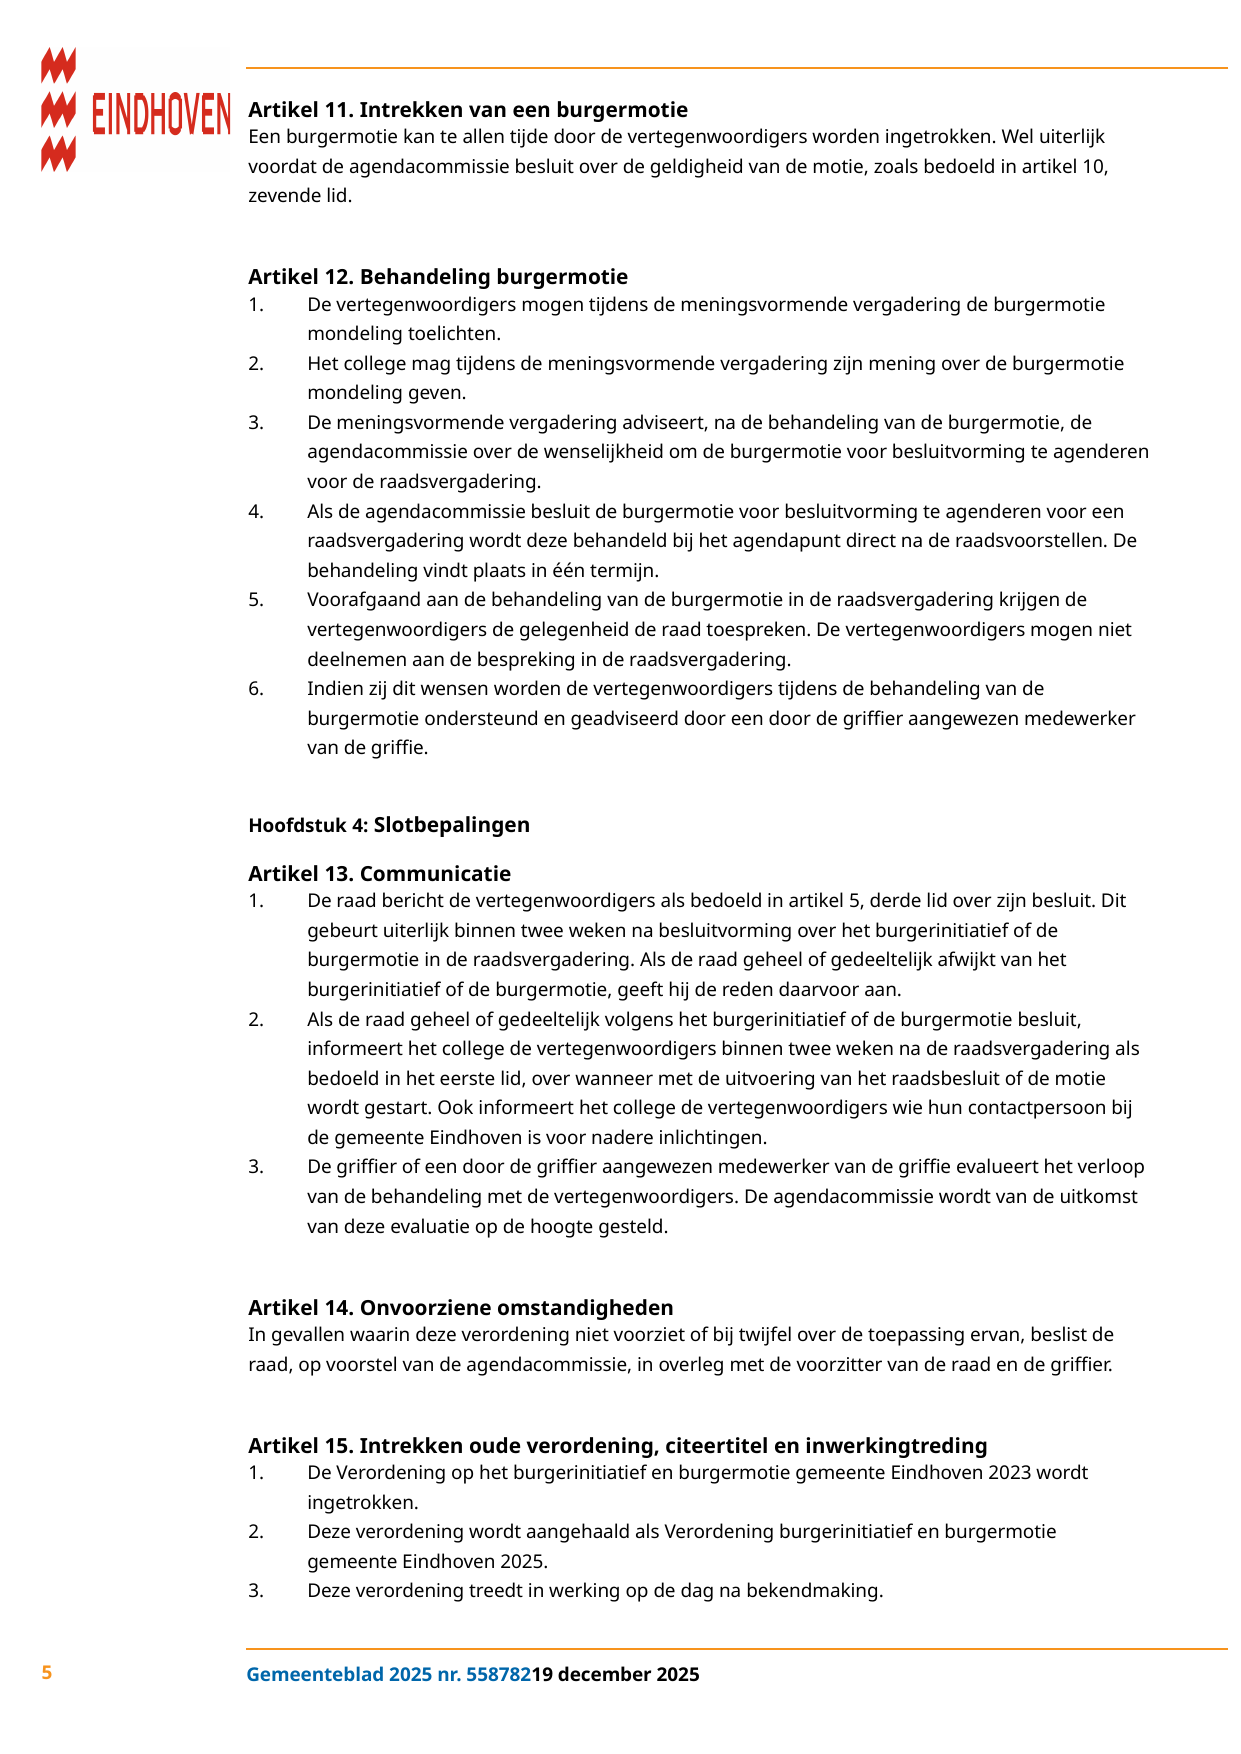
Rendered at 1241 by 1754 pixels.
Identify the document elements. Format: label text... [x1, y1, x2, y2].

list Deze verordening treedt in werking op de dag na bekendmaking. [248, 1578, 1152, 1603]
text Hoofdstuk 4: Slotbepalingen [248, 810, 1152, 838]
text Artikel 12. Behandeling burgermotie [248, 262, 1152, 291]
picture [41, 47, 231, 172]
list De griffier of een door de griffier aangewezen medewerker van de griffie evalueert het verloop van de behandeling met de vertegenwoordigers. De agendacommissie wordt van de uitkomst van deze evaluatie op de hoogte gesteld. [248, 1154, 1152, 1239]
list Als de raad geheel of gedeeltelijk volgens het burgerinitiatief of de burgermotie besluit, informeert het college de vertegenwoordigers binnen twee weken na de raadsvergadering als bedoeld in het eerste lid, over wanneer met de uitvoering van het raadsbesluit of de motie wordt gestart. Ook informeert het college de vertegenwoordigers wie hun contactpersoon bij de gemeente Eindhoven is voor nadere inlichtingen. [248, 1006, 1152, 1150]
list De meningsvormende vergadering adviseert, na de behandeling van de burgermotie, de agendacommissie over de wenselijkheid om de burgermotie voor besluitvorming te agenderen voor de raadsvergadering. [248, 409, 1152, 494]
list De raad bericht de vertegenwoordigers als bedoeld in artikel 5, derde lid over zijn besluit. Dit gebeurt uiterlijk binnen twee weken na besluitvorming over het burgerinitiatief of de burgermotie in de raadsvergadering. Als de raad geheel of gedeeltelijk afwijkt van het burgerinitiatief of de burgermotie, geeft hij de reden daarvoor aan. [248, 887, 1152, 1002]
text In gevallen waarin deze verordening niet voorziet of bij twijfel over de toepassing ervan, beslist de raad, op voorstel van de agendacommissie, in overleg met de voorzitter van de raad en de griffier. [248, 1321, 1152, 1377]
list Voorafgaand aan de behandeling van de burgermotie in de raadsvergadering krijgen de vertegenwoordigers de gelegenheid de raad toespreken. De vertegenwoordigers mogen niet deelnemen aan de bespreking in de raadsvergadering. [248, 587, 1152, 672]
text Artikel 15. Intrekken oude verordening, citeertitel en inwerkingtreding [248, 1431, 1152, 1459]
list Indien zij dit wensen worden de vertegenwoordigers tijdens de behandeling van de burgermotie ondersteund en geadviseerd door een door de griffier aangewezen medewerker van de griffie. [248, 675, 1152, 760]
text Artikel 14. Onvoorziene omstandigheden [248, 1293, 1152, 1321]
list De Verordening op het burgerinitiatief en burgermotie gemeente Eindhoven 2023 wordt ingetrokken. [248, 1459, 1152, 1515]
list Deze verordening wordt aangehaald als Verordening burgerinitiatief en burgermotie gemeente Eindhoven 2025. [248, 1518, 1152, 1574]
list Als de agendacommissie besluit de burgermotie voor besluitvorming te agenderen voor een raadsvergadering wordt deze behandeld bij het agendapunt direct na de raadsvoorstellen. De behandeling vindt plaats in één termijn. [248, 498, 1152, 583]
list Het college mag tijdens de meningsvormende vergadering zijn mening over de burgermotie mondeling geven. [248, 350, 1152, 405]
list De vertegenwoordigers mogen tijdens de meningsvormende vergadering de burgermotie mondeling toelichten. [248, 291, 1152, 346]
text Een burgermotie kan te allen tijde door de vertegenwoordigers worden ingetrokken. Wel uiterlijk voordat de agendacommissie besluit over de geldigheid van de motie, zoals bedoeld in artikel 10, zevende lid. [248, 123, 1152, 208]
text Artikel 11. Intrekken van een burgermotie [248, 95, 1152, 123]
text Artikel 13. Communicatie [248, 859, 1152, 887]
